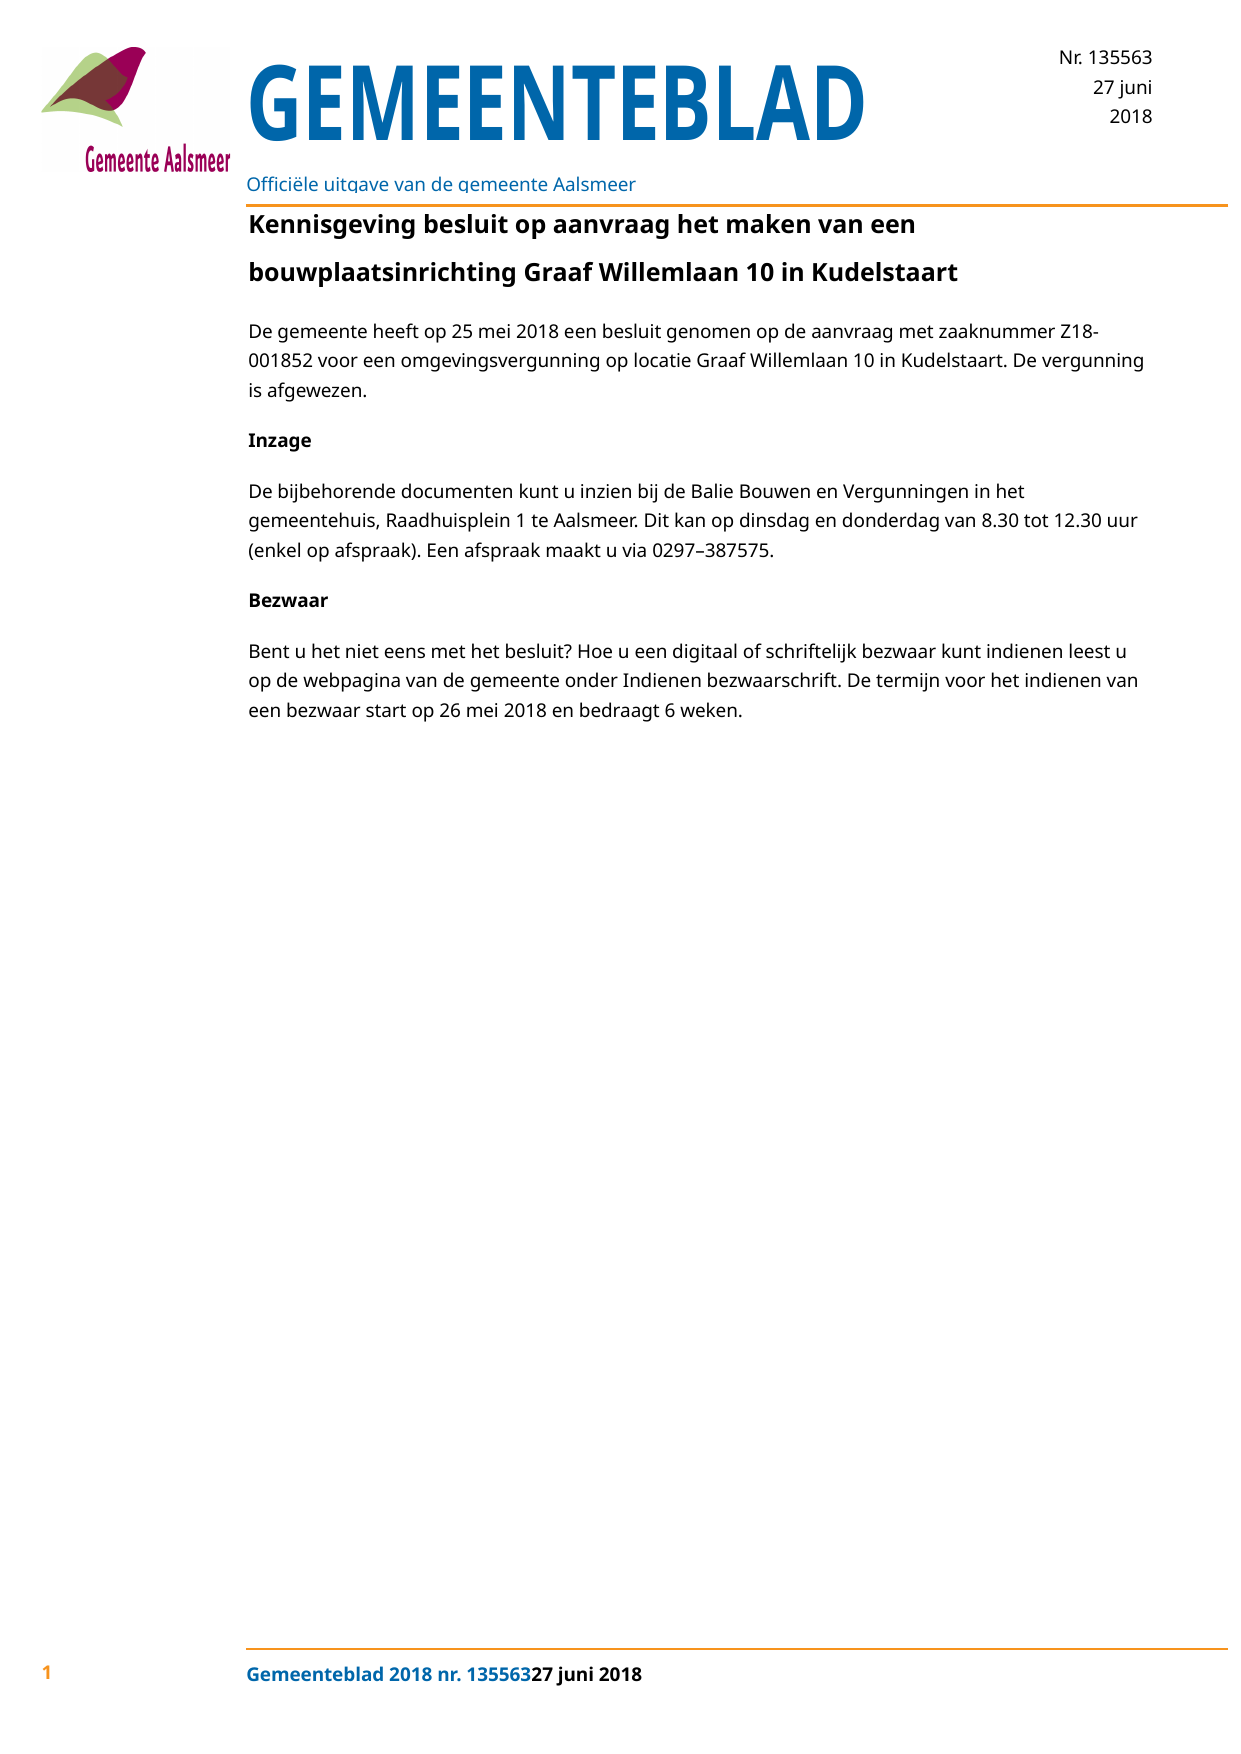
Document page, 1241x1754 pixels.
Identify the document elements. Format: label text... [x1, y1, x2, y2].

picture [41, 47, 231, 172]
text De bijbehorende documenten kunt u inzien bij de Balie Bouwen en Vergunningen in het gemeentehuis, Raadhuisplein 1 te Aalsmeer. Dit kan op dinsdag en donderdag van 8.30 tot 12.30 uur (enkel op afspraak). Een afspraak maakt u via 0297–387575. [248, 478, 1152, 563]
text Bezwaar [248, 587, 1152, 613]
text Bent u het niet eens met het besluit? Hoe u een digitaal of schriftelijk bezwaar kunt indienen leest u op de webpagina van de gemeente onder Indienen bezwaarschrift. De termijn voor het indienen van een bezwaar start op 26 mei 2018 en bedraagt 6 weken. [248, 638, 1152, 723]
text De gemeente heeft op 25 mei 2018 een besluit genomen op de aanvraag met zaaknummer Z18-001852 voor een omgevingsvergunning op locatie Graaf Willemlaan 10 in Kudelstaart. De vergunning is afgewezen. [248, 318, 1152, 403]
text Inzage [248, 427, 1152, 453]
text Kennisgeving besluit op aanvraag het maken van een bouwplaatsinrichting Graaf Willemlaan 10 in Kudelstaart [248, 207, 1152, 288]
